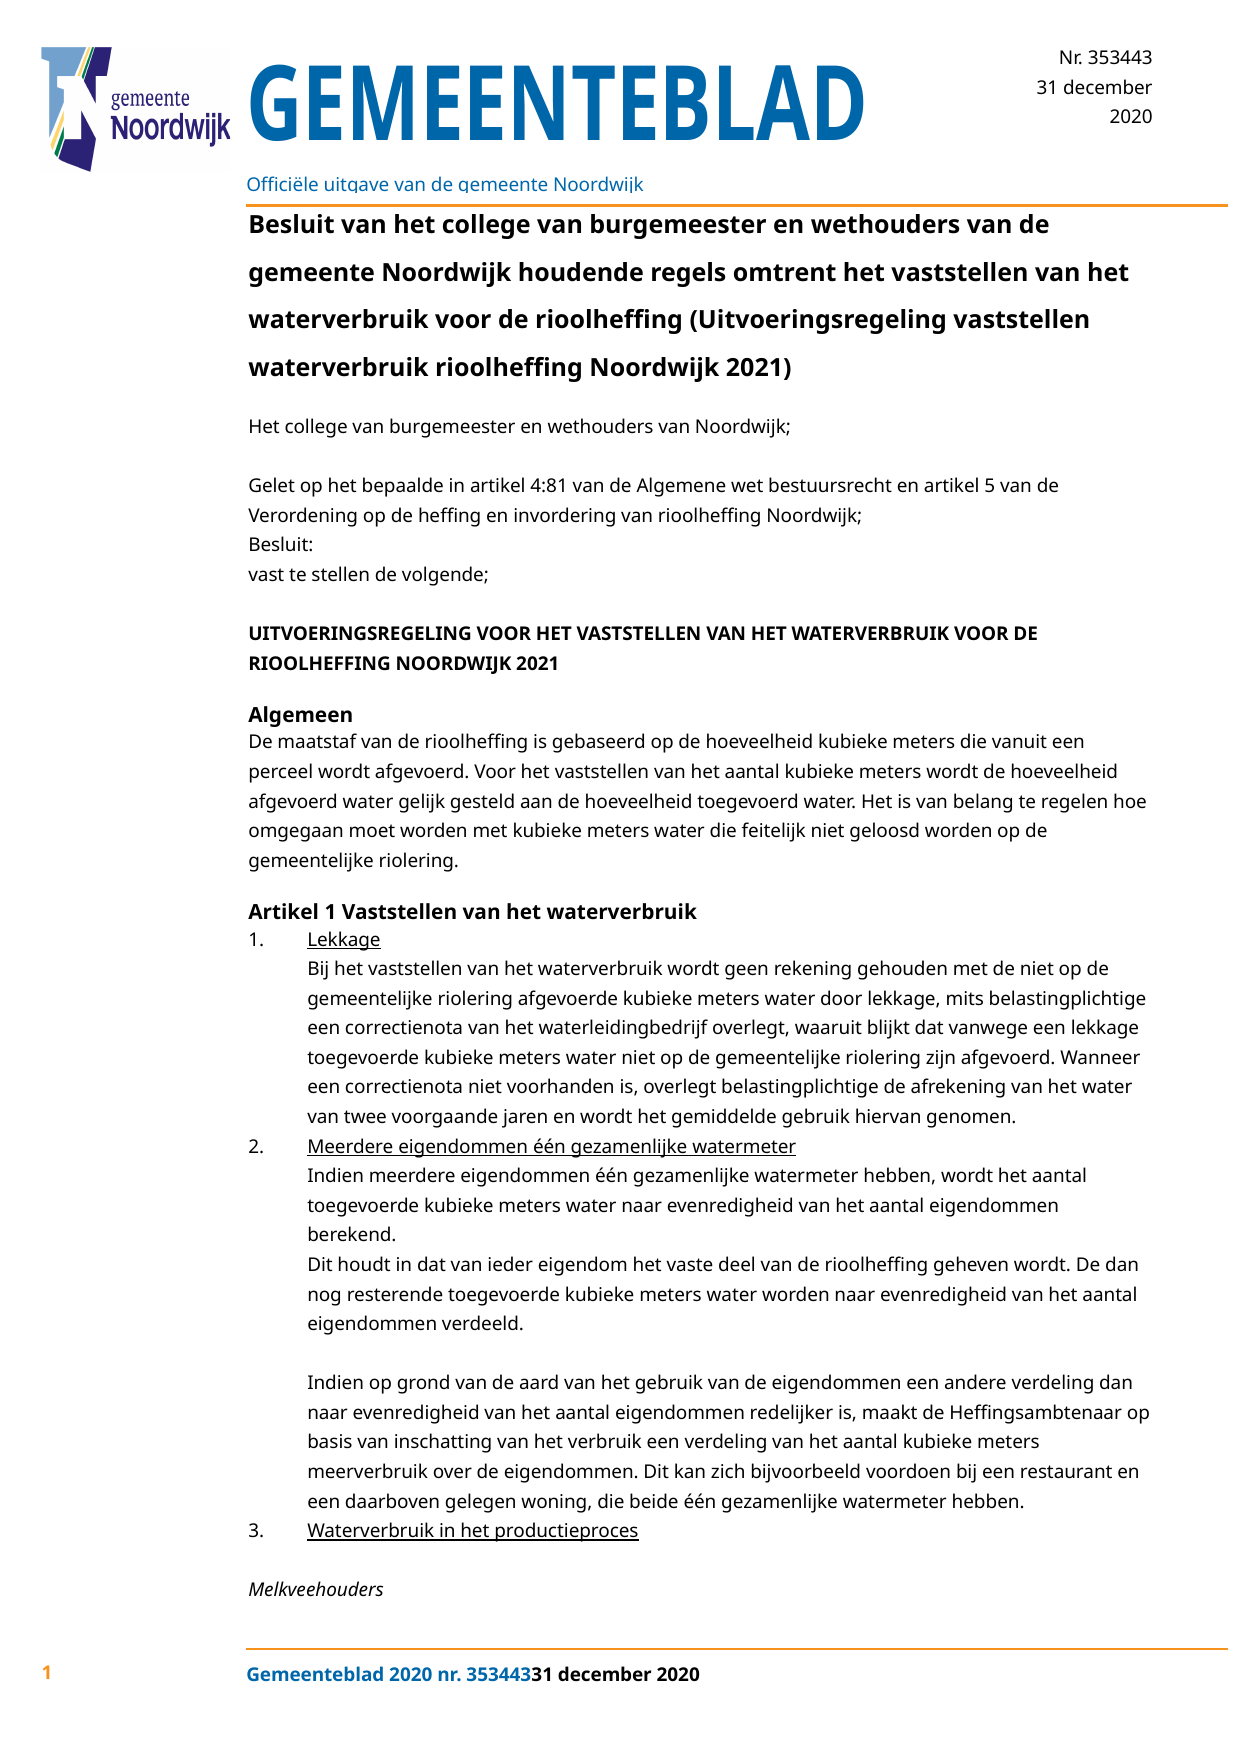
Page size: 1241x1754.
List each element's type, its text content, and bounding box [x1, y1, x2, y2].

list Meerdere eigendommen één gezamenlijke watermeter [248, 1133, 1152, 1159]
text Gelet op het bepaalde in artikel 4:81 van de Algemene wet bestuursrecht en artikel 5 van de Verordening op de heffing en invordering van rioolheffing Noordwijk; [248, 472, 1152, 528]
text Algemeen [248, 700, 1152, 729]
list Waterverbruik in het productieproces [248, 1517, 1152, 1543]
text Het college van burgemeester en wethouders van Noordwijk; [248, 413, 1152, 439]
list Indien op grond van de aard van het gebruik van de eigendommen een andere verdeling dan naar evenredigheid van het aantal eigendommen redelijker is, maakt de Heffingsambtenaar op basis van inschatting van het verbruik een verdeling van het aantal kubieke meters meerverbruik over de eigendommen. Dit kan zich bijvoorbeeld voordoen bij een restaurant en een daarboven gelegen woning, die beide één gezamenlijke watermeter hebben. [248, 1369, 1152, 1514]
list Lekkage [248, 926, 1152, 952]
text UITVOERINGSREGELING VOOR HET VASTSTELLEN VAN HET WATERVERBRUIK VOOR DE RIOOLHEFFING NOORDWIJK 2021 [248, 620, 1152, 676]
list Indien meerdere eigendommen één gezamenlijke watermeter hebben, wordt het aantal toegevoerde kubieke meters water naar evenredigheid van het aantal eigendommen berekend. [248, 1162, 1152, 1247]
text Besluit van het college van burgemeester en wethouders van de gemeente Noordwijk houdende regels omtrent het vaststellen van het waterverbruik voor de rioolheffing (Uitvoeringsregeling vaststellen waterverbruik rioolheffing Noordwijk 2021) [248, 207, 1152, 384]
text vast te stellen de volgende; [248, 561, 1152, 587]
text Besluit: [248, 531, 1152, 557]
list Bij het vaststellen van het waterverbruik wordt geen rekening gehouden met de niet op de gemeentelijke riolering afgevoerde kubieke meters water door lekkage, mits belastingplichtige een correctienota van het waterleidingbedrijf overlegt, waaruit blijkt dat vanwege een lekkage toegevoerde kubieke meters water niet op de gemeentelijke riolering zijn afgevoerd. Wanneer een correctienota niet voorhanden is, overlegt belastingplichtige de afrekening van het water van twee voorgaande jaren en wordt het gemiddelde gebruik hiervan genomen. [248, 955, 1152, 1129]
text De maatstaf van de rioolheffing is gebaseerd op de hoeveelheid kubieke meters die vanuit een perceel wordt afgevoerd. Voor het vaststellen van het aantal kubieke meters wordt de hoeveelheid afgevoerd water gelijk gesteld aan de hoeveelheid toegevoerd water. Het is van belang te regelen hoe omgegaan moet worden met kubieke meters water die feitelijk niet geloosd worden op de gemeentelijke riolering. [248, 729, 1152, 873]
picture [41, 47, 231, 172]
list Dit houdt in dat van ieder eigendom het vaste deel van de rioolheffing geheven wordt. De dan nog resterende toegevoerde kubieke meters water worden naar evenredigheid van het aantal eigendommen verdeeld. [248, 1251, 1152, 1336]
text Artikel 1 Vaststellen van het waterverbruik [248, 897, 1152, 926]
text Melkveehouders [248, 1577, 1152, 1602]
